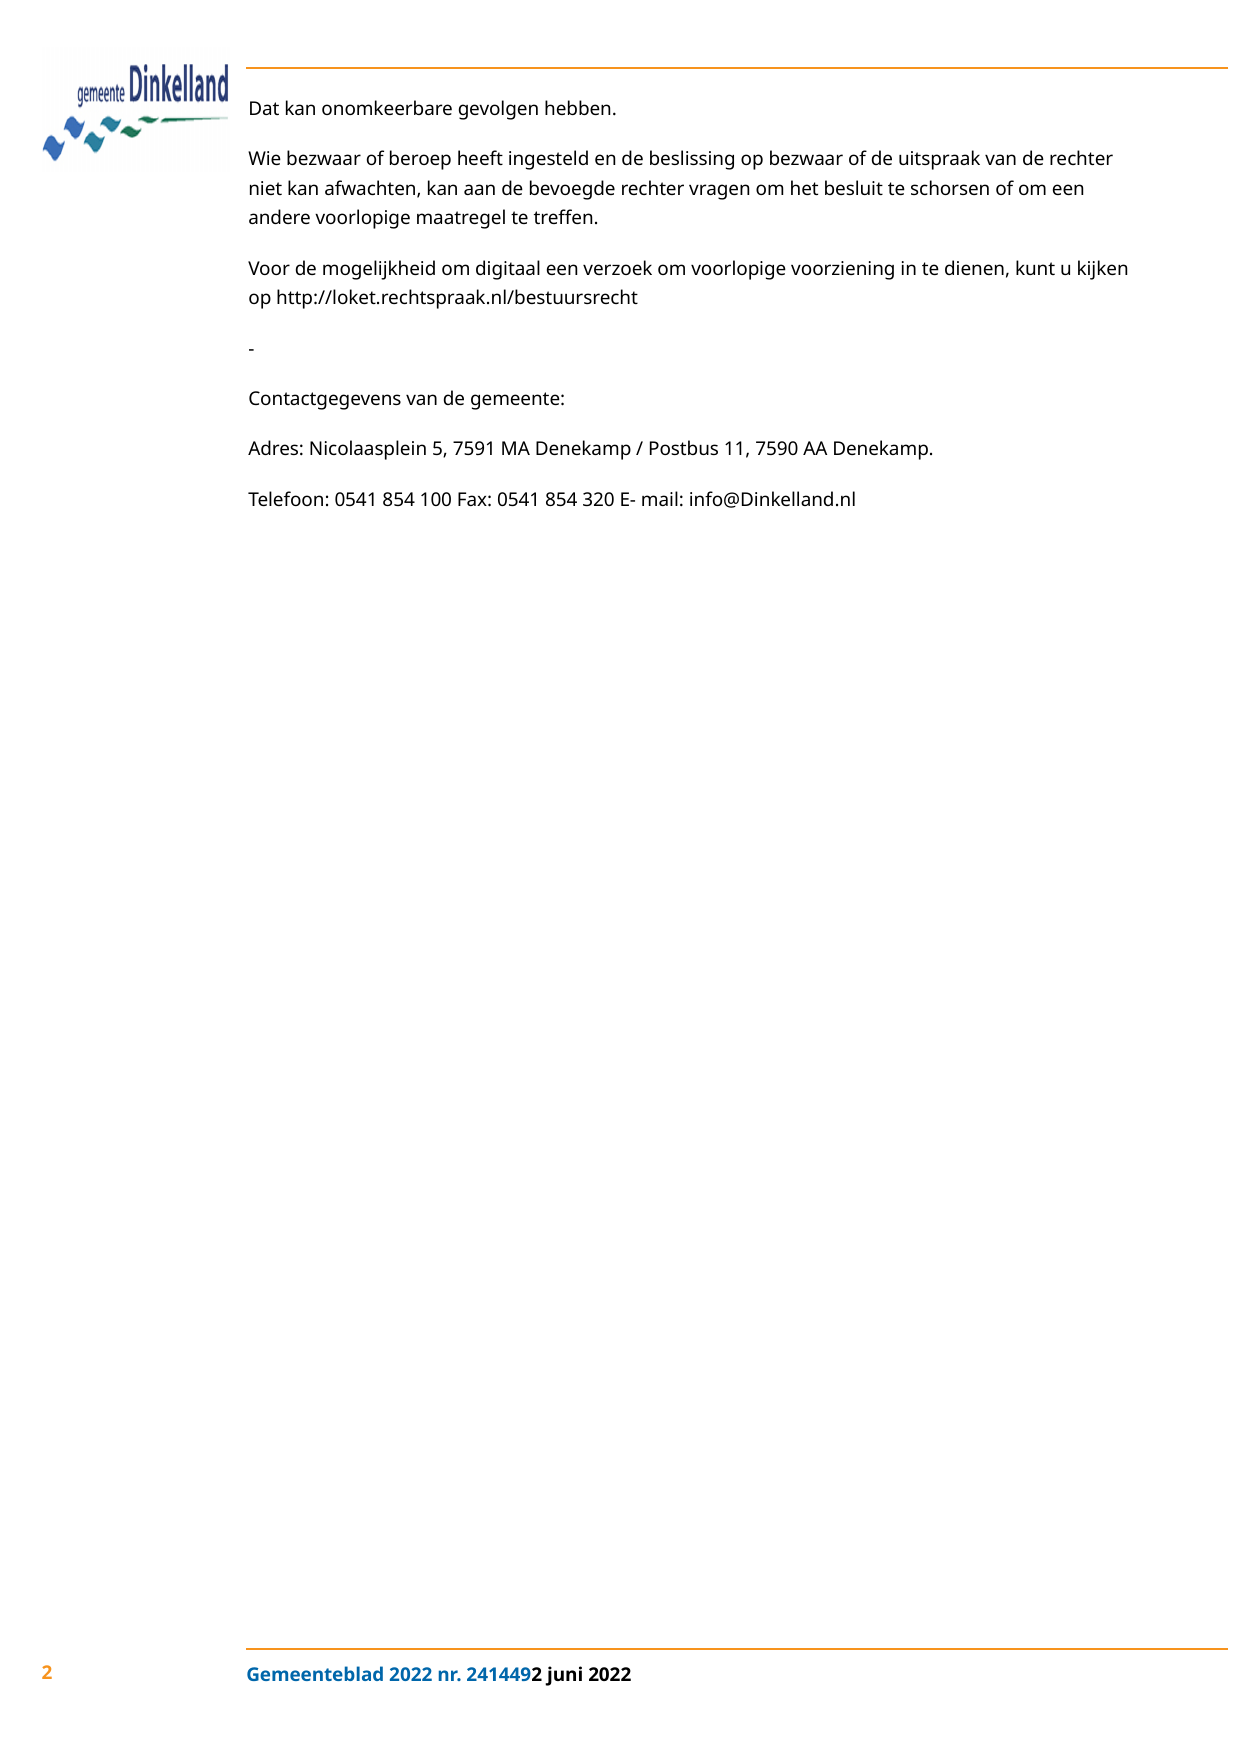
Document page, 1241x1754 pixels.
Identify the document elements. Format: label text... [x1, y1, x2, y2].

text Adres: Nicolaasplein 5, 7591 MA Denekamp / Postbus 11, 7590 AA Denekamp. [248, 436, 1152, 461]
text - [248, 335, 1152, 361]
text Telefoon: 0541 854 100 Fax: 0541 854 320 E- mail: info@Dinkelland.nl [248, 486, 1152, 512]
picture [41, 47, 231, 172]
text Contactgegevens van de gemeente: [248, 385, 1152, 411]
text Wie bezwaar of beroep heeft ingesteld en de beslissing op bezwaar of de uitspraak van de rechter niet kan afwachten, kan aan de bevoegde rechter vragen om het besluit te schorsen of om een andere voorlopige maatregel te treffen. [248, 145, 1152, 230]
text Dat kan onomkeerbare gevolgen hebben. [248, 95, 1152, 121]
text Voor de mogelijkheid om digitaal een verzoek om voorlopige voorziening in te dienen, kunt u kijken op http://loket.rechtspraak.nl/bestuursrecht [248, 255, 1152, 310]
